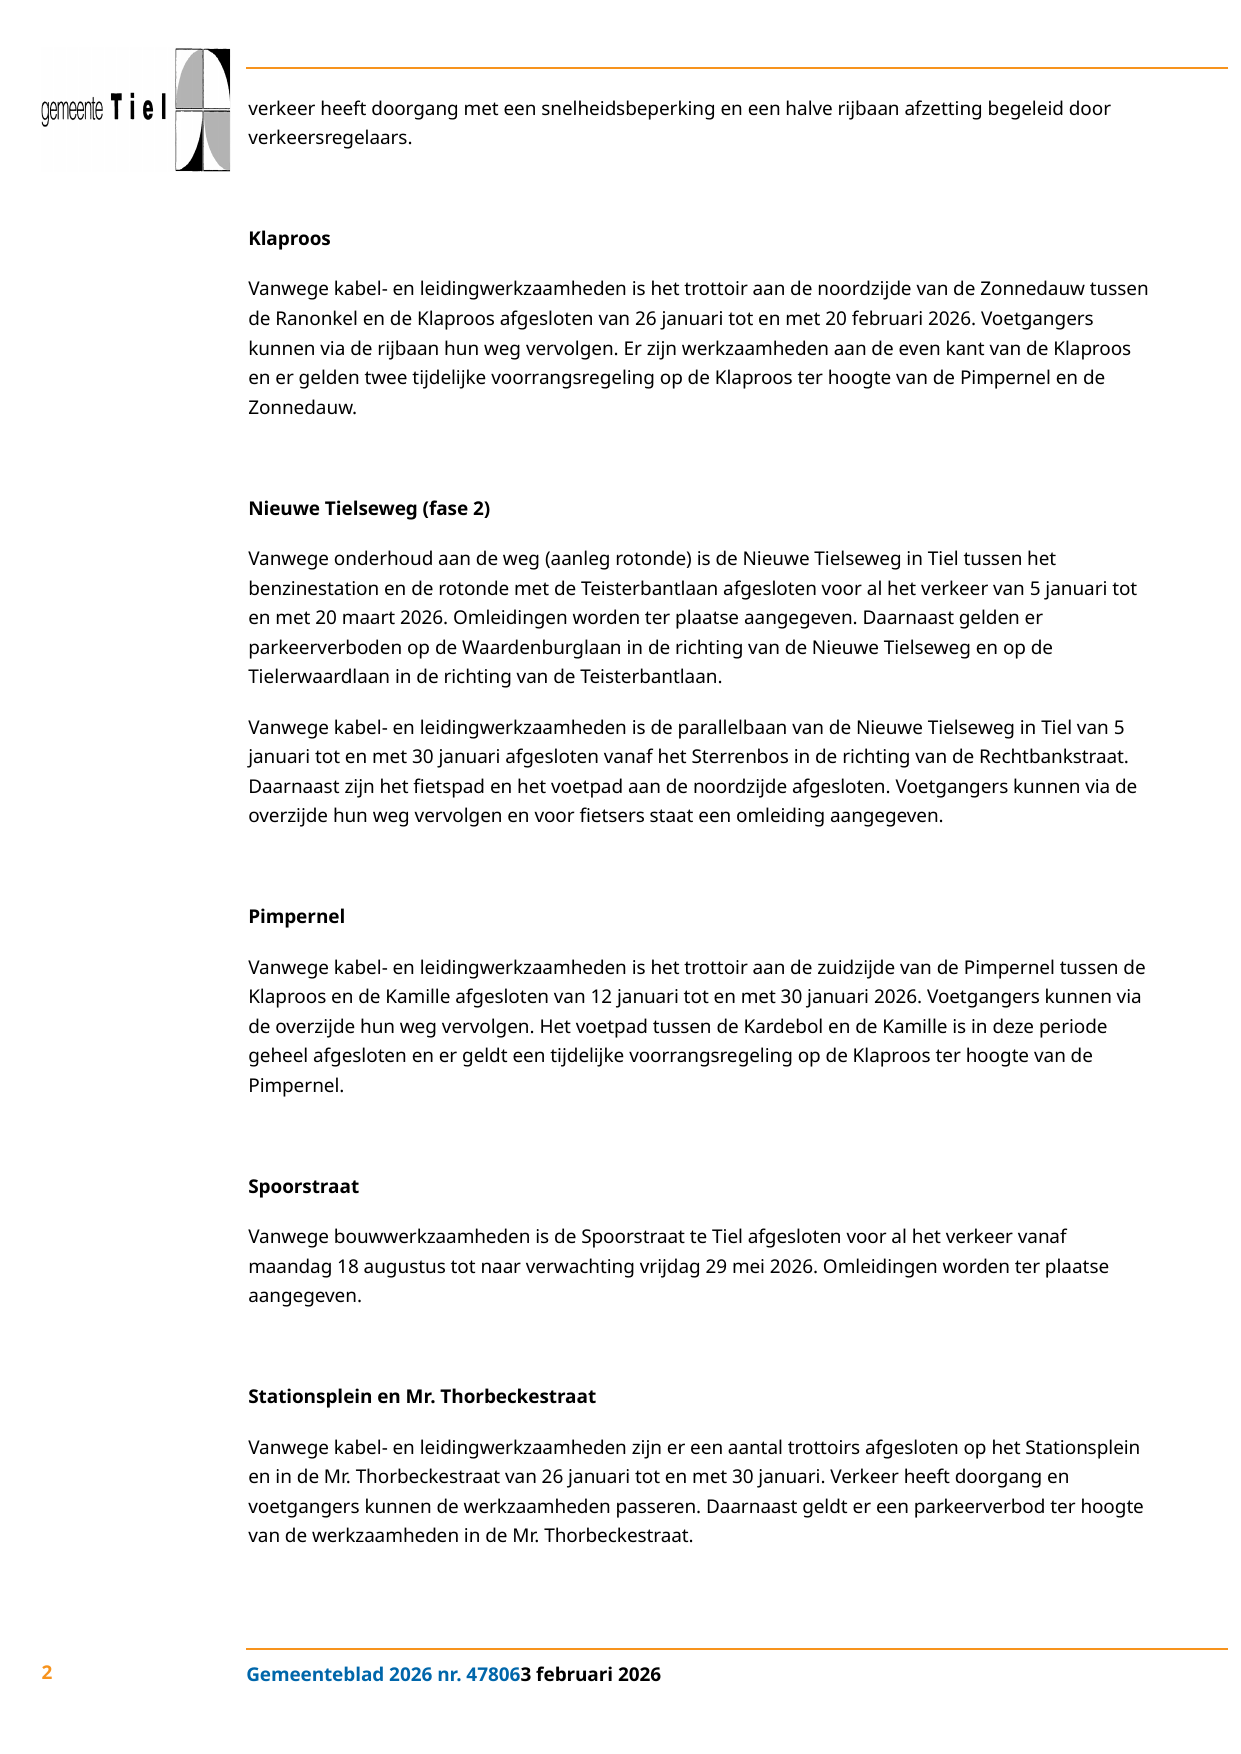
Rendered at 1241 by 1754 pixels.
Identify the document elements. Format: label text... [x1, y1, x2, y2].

picture [41, 47, 231, 172]
text Vanwege kabel- en leidingwerkzaamheden is het trottoir aan de zuidzijde van de Pimpernel tussen de Klaproos en de Kamille afgesloten van 12 januari tot en met 30 januari 2026. Voetgangers kunnen via de overzijde hun weg vervolgen. Het voetpad tussen de Kardebol en de Kamille is in deze periode geheel afgesloten en er geldt een tijdelijke voorrangsregeling op de Klaproos ter hoogte van de Pimpernel. [248, 954, 1152, 1098]
text Stationsplein en Mr. Thorbeckestraat [248, 1383, 1152, 1409]
text Vanwege kabel- en leidingwerkzaamheden is het trottoir aan de noordzijde van de Zonnedauw tussen de Ranonkel en de Klaproos afgesloten van 26 januari tot en met 20 februari 2026. Voetgangers kunnen via de rijbaan hun weg vervolgen. Er zijn werkzaamheden aan de even kant van de Klaproos en er gelden twee tijdelijke voorrangsregeling op de Klaproos ter hoogte van de Pimpernel en de Zonnedauw. [248, 276, 1152, 420]
text verkeer heeft doorgang met een snelheidsbeperking en een halve rijbaan afzetting begeleid door verkeersregelaars. [248, 95, 1152, 150]
text Spoorstraat [248, 1173, 1152, 1199]
text Vanwege kabel- en leidingwerkzaamheden zijn er een aantal trottoirs afgesloten op het Stationsplein en in de Mr. Thorbeckestraat van 26 januari tot en met 30 januari. Verkeer heeft doorgang en voetgangers kunnen de werkzaamheden passeren. Daarnaast geldt er een parkeerverbod ter hoogte van de werkzaamheden in de Mr. Thorbeckestraat. [248, 1434, 1152, 1548]
text Vanwege kabel- en leidingwerkzaamheden is de parallelbaan van de Nieuwe Tielseweg in Tiel van 5 januari tot en met 30 januari afgesloten vanaf het Sterrenbos in de richting van de Rechtbankstraat. Daarnaast zijn het fietspad en het voetpad aan de noordzijde afgesloten. Voetgangers kunnen via de overzijde hun weg vervolgen en voor fietsers staat een omleiding aangegeven. [248, 714, 1152, 828]
text Klaproos [248, 225, 1152, 251]
text Vanwege onderhoud aan de weg (aanleg rotonde) is de Nieuwe Tielseweg in Tiel tussen het benzinestation en de rotonde met de Teisterbantlaan afgesloten voor al het verkeer van 5 januari tot en met 20 maart 2026. Omleidingen worden ter plaatse aangegeven. Daarnaast gelden er parkeerverboden op de Waardenburglaan in de richting van de Nieuwe Tielseweg en op de Tielerwaardlaan in de richting van de Teisterbantlaan. [248, 545, 1152, 689]
text Nieuwe Tielseweg (fase 2) [248, 495, 1152, 521]
text Vanwege bouwwerkzaamheden is de Spoorstraat te Tiel afgesloten voor al het verkeer vanaf maandag 18 augustus tot naar verwachting vrijdag 29 mei 2026. Omleidingen worden ter plaatse aangegeven. [248, 1223, 1152, 1308]
text Pimpernel [248, 903, 1152, 929]
